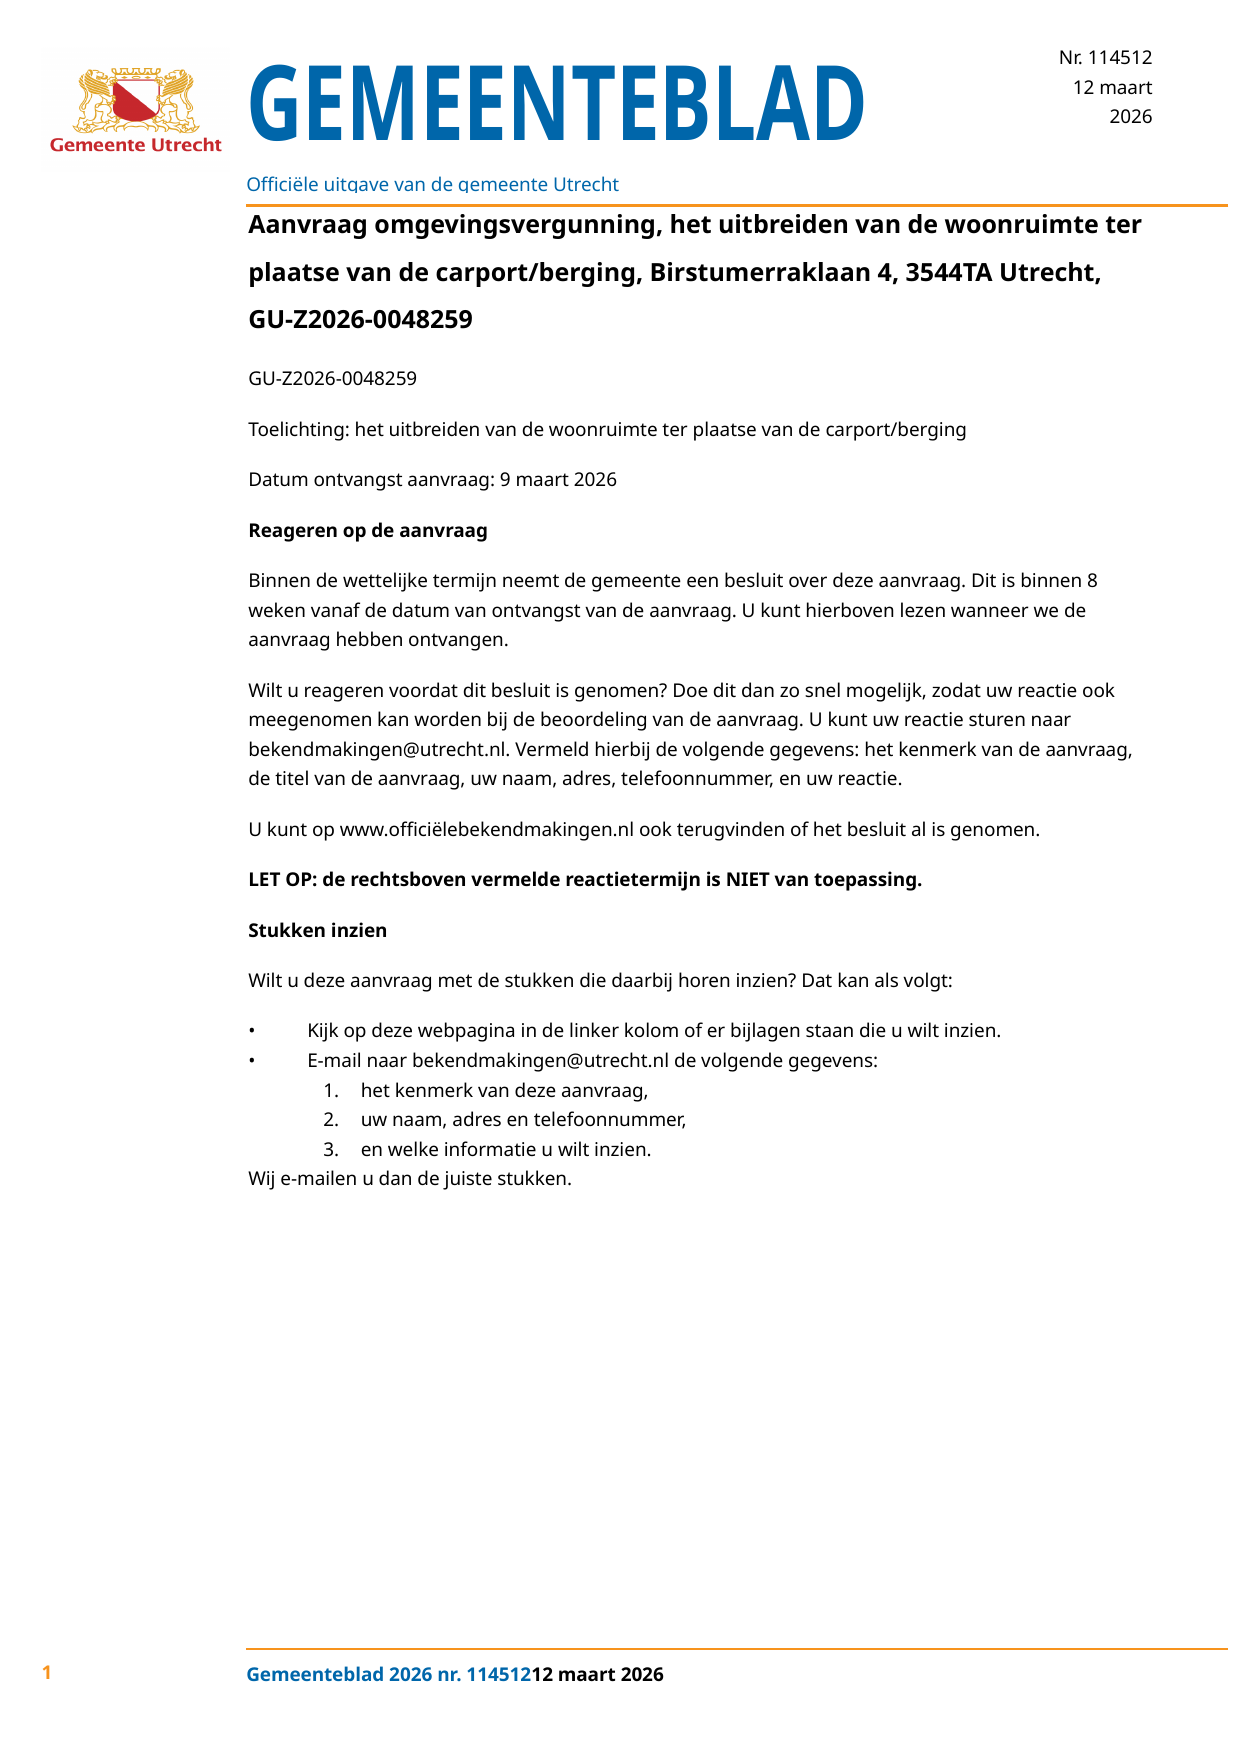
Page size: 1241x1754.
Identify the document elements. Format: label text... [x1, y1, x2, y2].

text GU-Z2026-0048259 [248, 366, 1152, 391]
text Reageren op de aanvraag [248, 517, 1152, 542]
text Stukken inzien [248, 917, 1152, 942]
list het kenmerk van deze aanvraag, [323, 1077, 1152, 1102]
text Wilt u deze aanvraag met de stukken die daarbij horen inzien? Dat kan als volgt: [248, 967, 1152, 993]
text Binnen de wettelijke termijn neemt de gemeente een besluit over deze aanvraag. Dit is binnen 8 weken vanaf de datum van ontvangst van de aanvraag. U kunt hierboven lezen wanneer we de aanvraag hebben ontvangen. [248, 567, 1152, 652]
text Toelichting: het uitbreiden van de woonruimte ter plaatse van de carport/berging [248, 416, 1152, 442]
text U kunt op www.officiëlebekendmakingen.nl ook terugvinden of het besluit al is genomen. [248, 816, 1152, 842]
text Wilt u reageren voordat dit besluit is genomen? Doe dit dan zo snel mogelijk, zodat uw reactie ook meegenomen kan worden bij de beoordeling van de aanvraag. U kunt uw reactie sturen naar bekendmakingen@utrecht.nl. Vermeld hierbij de volgende gegevens: het kenmerk van de aanvraag, de titel van de aanvraag, uw naam, adres, telefoonnummer, en uw reactie. [248, 677, 1152, 791]
text Aanvraag omgevingsvergunning, het uitbreiden van de woonruimte ter plaatse van de carport/berging, Birstumerraklaan 4, 3544TA Utrecht, GU-Z2026-0048259 [248, 207, 1152, 336]
picture [41, 47, 231, 172]
list E-mail naar bekendmakingen@utrecht.nl de volgende gegevens: [248, 1047, 1152, 1073]
list Kijk op deze webpagina in de linker kolom of er bijlagen staan die u wilt inzien. [248, 1018, 1152, 1043]
text Wij e-mailen u dan de juiste stukken. [248, 1166, 1152, 1191]
text Datum ontvangst aanvraag: 9 maart 2026 [248, 466, 1152, 492]
text LET OP: de rechtsboven vermelde reactietermijn is NIET van toepassing. [248, 866, 1152, 892]
list uw naam, adres en telefoonnummer, [323, 1106, 1152, 1132]
list en welke informatie u wilt inzien. [323, 1136, 1152, 1162]
